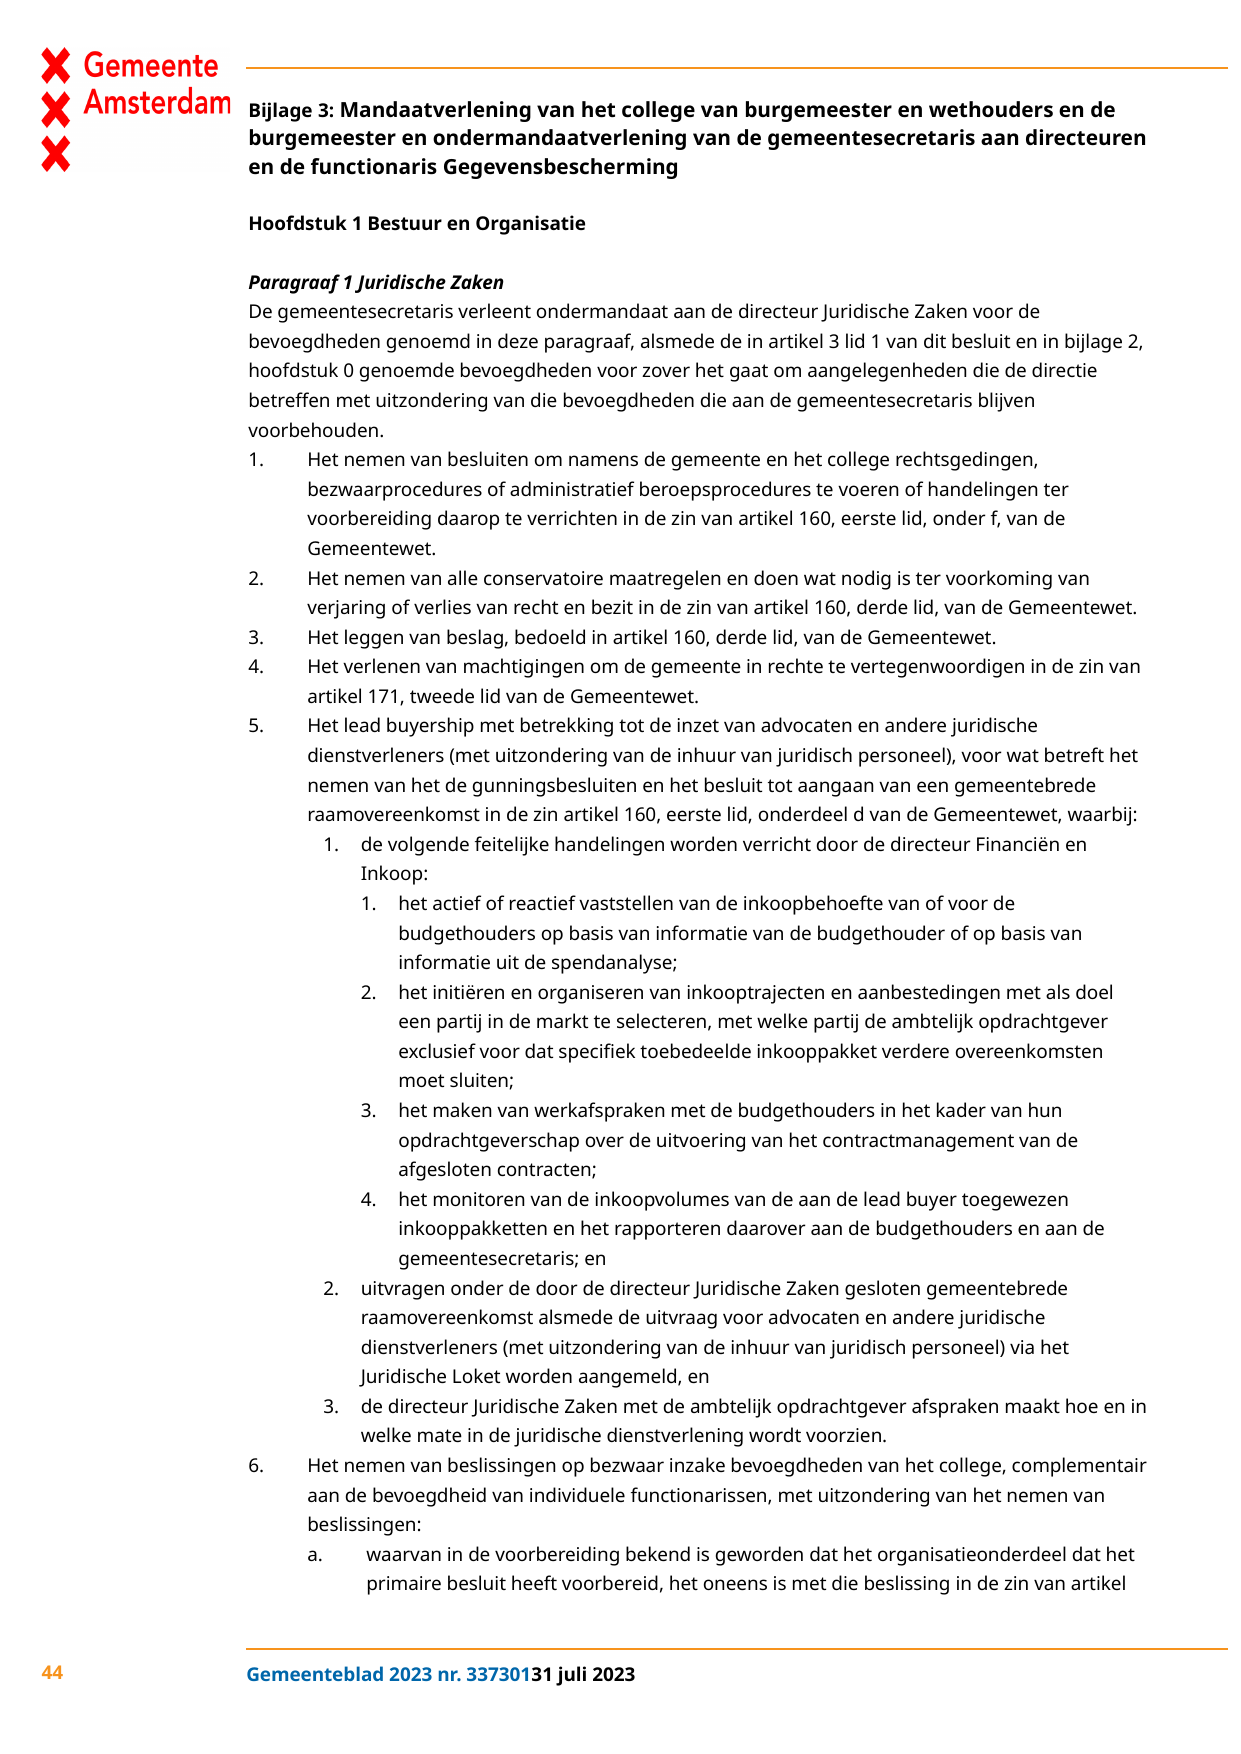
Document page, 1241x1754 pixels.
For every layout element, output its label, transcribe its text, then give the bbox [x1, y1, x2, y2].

list uitvragen onder de door de directeur Juridische Zaken gesloten gemeentebrede raamovereenkomst alsmede de uitvraag voor advocaten en andere juridische dienstverleners (met uitzondering van de inhuur van juridisch personeel) via het Juridische Loket worden aangemeld, en [323, 1275, 1152, 1389]
list waarvan in de voorbereiding bekend is geworden dat het organisatieonderdeel dat het primaire besluit heeft voorbereid, het oneens is met die beslissing in de zin van artikel [307, 1541, 1152, 1596]
list Het nemen van besluiten om namens de gemeente en het college rechtsgedingen, bezwaarprocedures of administratief beroepsprocedures te voeren of handelingen ter voorbereiding daarop te verrichten in de zin van artikel 160, eerste lid, onder f, van de Gemeentewet. [248, 446, 1152, 561]
list de volgende feitelijke handelingen worden verricht door de directeur Financiën en Inkoop: [323, 831, 1152, 886]
text De gemeentesecretaris verleent ondermandaat aan de directeur Juridische Zaken voor de bevoegdheden genoemd in deze paragraaf, alsmede de in artikel 3 lid 1 van dit besluit en in bijlage 2, hoofdstuk 0 genoemde bevoegdheden voor zover het gaat om aangelegenheden die de directie betreffen met uitzondering van die bevoegdheden die aan de gemeentesecretaris blijven voorbehouden. [248, 298, 1152, 443]
list Het nemen van alle conservatoire maatregelen en doen wat nodig is ter voorkoming van verjaring of verlies van recht en bezit in de zin van artikel 160, derde lid, van de Gemeentewet. [248, 565, 1152, 620]
list Het verlenen van machtigingen om de gemeente in rechte te vertegenwoordigen in de zin van artikel 171, tweede lid van de Gemeentewet. [248, 653, 1152, 709]
picture [41, 47, 231, 172]
list Het nemen van beslissingen op bezwaar inzake bevoegdheden van het college, complementair aan de bevoegdheid van individuele functionarissen, met uitzondering van het nemen van beslissingen: [248, 1452, 1152, 1537]
list het monitoren van de inkoopvolumes van de aan de lead buyer toegewezen inkooppakketten en het rapporteren daarover aan de budgethouders en aan de gemeentesecretaris; en [361, 1186, 1152, 1271]
list het actief of reactief vaststellen van de inkoopbehoefte van of voor de budgethouders op basis van informatie van de budgethouder of op basis van informatie uit de spendanalyse; [361, 890, 1152, 975]
text Bijlage 3: Mandaatverlening van het college van burgemeester en wethouders en de burgemeester en ondermandaatverlening van de gemeentesecretaris aan directeuren en de functionaris Gegevensbescherming [248, 95, 1152, 180]
list het initiëren en organiseren van inkooptrajecten en aanbestedingen met als doel een partij in de markt te selecteren, met welke partij de ambtelijk opdrachtgever exclusief voor dat specifiek toebedeelde inkooppakket verdere overeenkomsten moet sluiten; [361, 979, 1152, 1093]
list Het lead buyership met betrekking tot de inzet van advocaten en andere juridische dienstverleners (met uitzondering van de inhuur van juridisch personeel), voor wat betreft het nemen van het de gunningsbesluiten en het besluit tot aangaan van een gemeentebrede raamovereenkomst in de zin artikel 160, eerste lid, onderdeel d van de Gemeentewet, waarbij: [248, 713, 1152, 827]
list Het leggen van beslag, bedoeld in artikel 160, derde lid, van de Gemeentewet. [248, 624, 1152, 650]
list het maken van werkafspraken met de budgethouders in het kader van hun opdrachtgeverschap over de uitvoering van het contractmanagement van de afgesloten contracten; [361, 1097, 1152, 1182]
list de directeur Juridische Zaken met de ambtelijk opdrachtgever afspraken maakt hoe en in welke mate in de juridische dienstverlening wordt voorzien. [323, 1393, 1152, 1448]
text Paragraaf 1 Juridische Zaken [248, 269, 1152, 295]
text Hoofdstuk 1 Bestuur en Organisatie [248, 210, 1152, 236]
